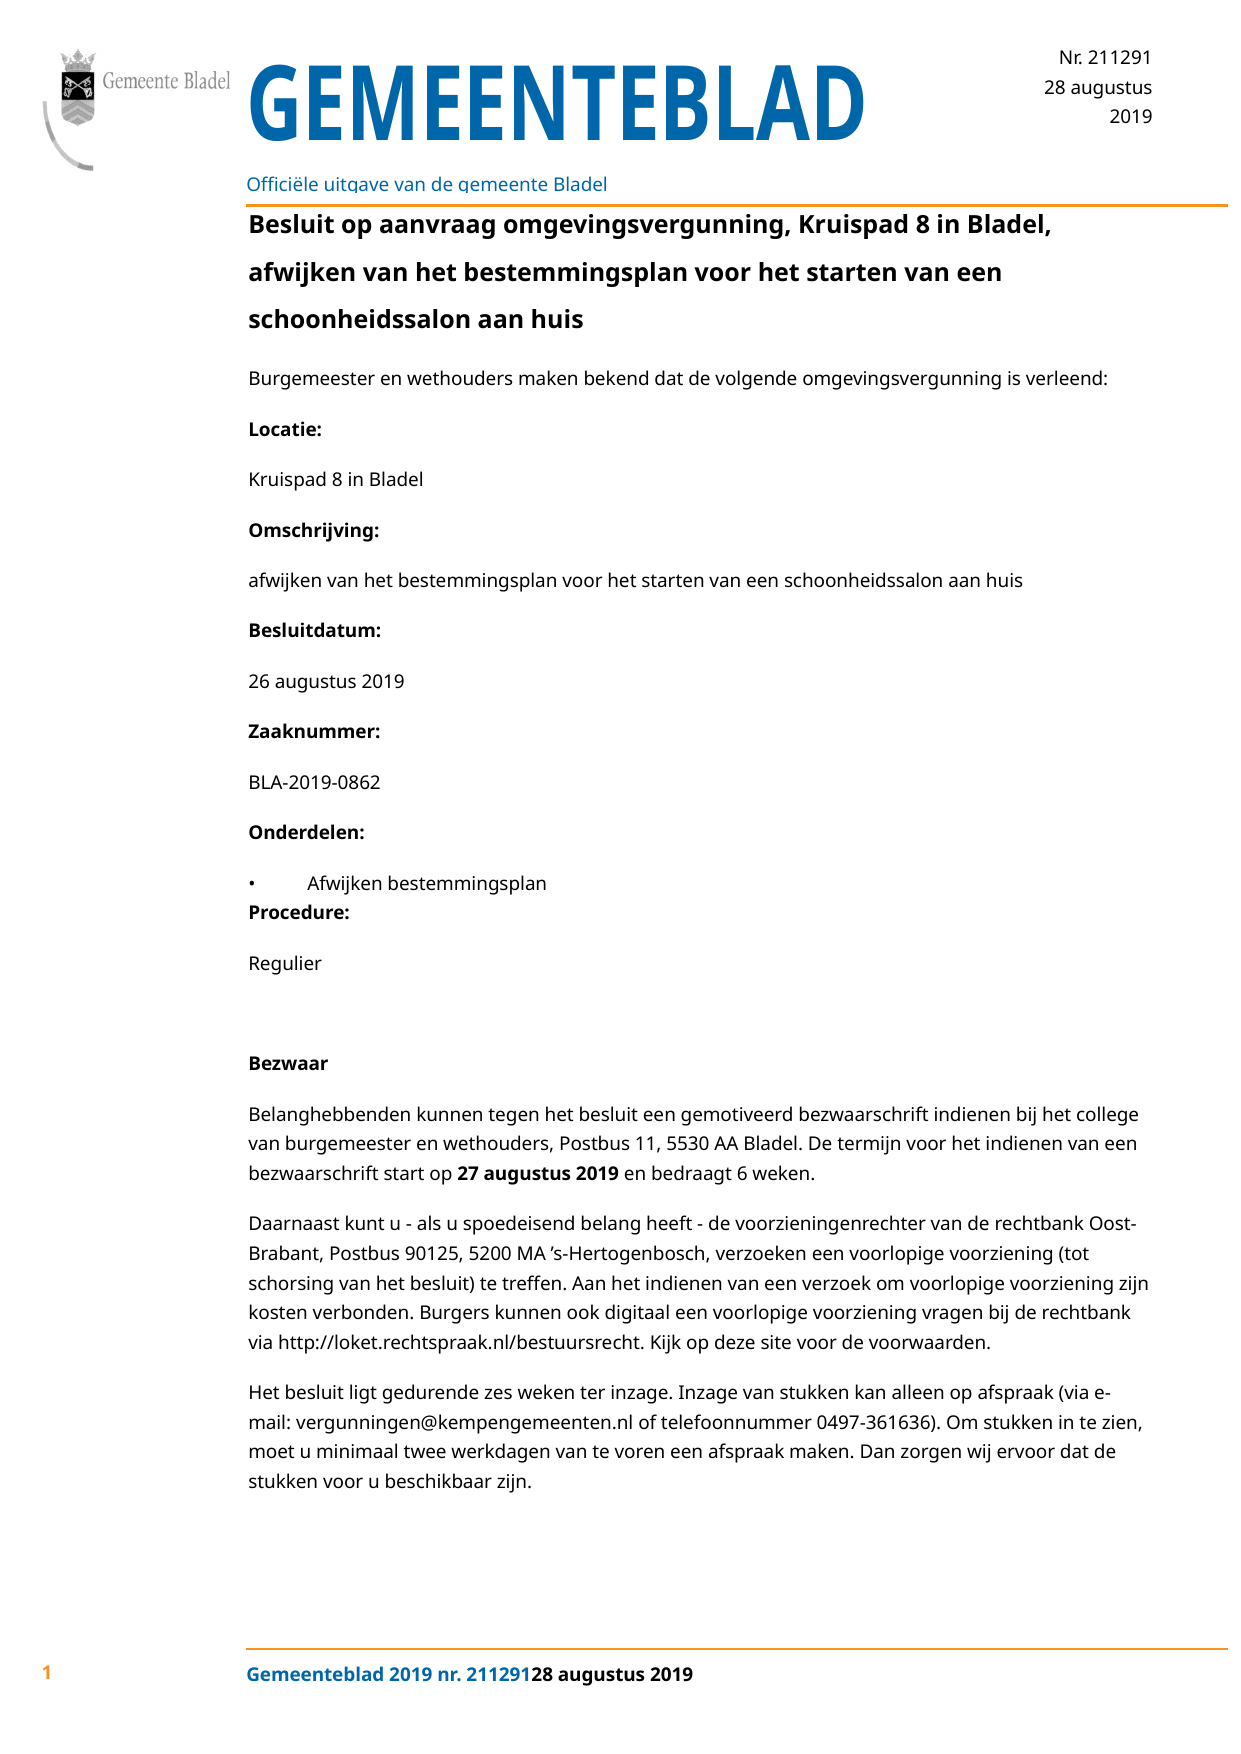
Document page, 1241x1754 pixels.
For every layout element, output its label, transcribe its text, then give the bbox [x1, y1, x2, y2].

text Belanghebbenden kunnen tegen het besluit een gemotiveerd bezwaarschrift indienen bij het college van burgemeester en wethouders, Postbus 11, 5530 AA Bladel. De termijn voor het indienen van een bezwaarschrift start op 27 augustus 2019 en bedraagt 6 weken. [248, 1101, 1152, 1186]
text afwijken van het bestemmingsplan voor het starten van een schoonheidssalon aan huis [248, 567, 1152, 593]
text Bezwaar [248, 1051, 1152, 1076]
text Regulier [248, 950, 1152, 975]
text Omschrijving: [248, 517, 1152, 542]
text BLA-2019-0862 [248, 769, 1152, 794]
text 26 augustus 2019 [248, 668, 1152, 694]
text Burgemeester en wethouders maken bekend dat de volgende omgevingsvergunning is verleend: [248, 366, 1152, 391]
picture [41, 47, 231, 172]
text Zaaknummer: [248, 718, 1152, 744]
text Daarnaast kunt u - als u spoedeisend belang heeft - de voorzieningenrechter van de rechtbank Oost-Brabant, Postbus 90125, 5200 MA ’s-Hertogenbosch, verzoeken een voorlopige voorziening (tot schorsing van het besluit) te treffen. Aan het indienen van een verzoek om voorlopige voorziening zijn kosten verbonden. Burgers kunnen ook digitaal een voorlopige voorziening vragen bij de rechtbank via http://loket.rechtspraak.nl/bestuursrecht. Kijk op deze site voor de voorwaarden. [248, 1211, 1152, 1354]
text Onderdelen: [248, 819, 1152, 845]
text Locatie: [248, 416, 1152, 442]
text Kruispad 8 in Bladel [248, 466, 1152, 492]
text Het besluit ligt gedurende zes weken ter inzage. Inzage van stukken kan alleen op afspraak (via e-mail: vergunningen@kempengemeenten.nl of telefoonnummer 0497-361636). Om stukken in te zien, moet u minimaal twee werkdagen van te voren een afspraak maken. Dan zorgen wij ervoor dat de stukken voor u beschikbaar zijn. [248, 1379, 1152, 1494]
text Besluitdatum: [248, 618, 1152, 643]
text Procedure: [248, 899, 1152, 925]
list Afwijken bestemmingsplan [248, 870, 1152, 895]
text Besluit op aanvraag omgevingsvergunning, Kruispad 8 in Bladel, afwijken van het bestemmingsplan voor het starten van een schoonheidssalon aan huis [248, 207, 1152, 336]
